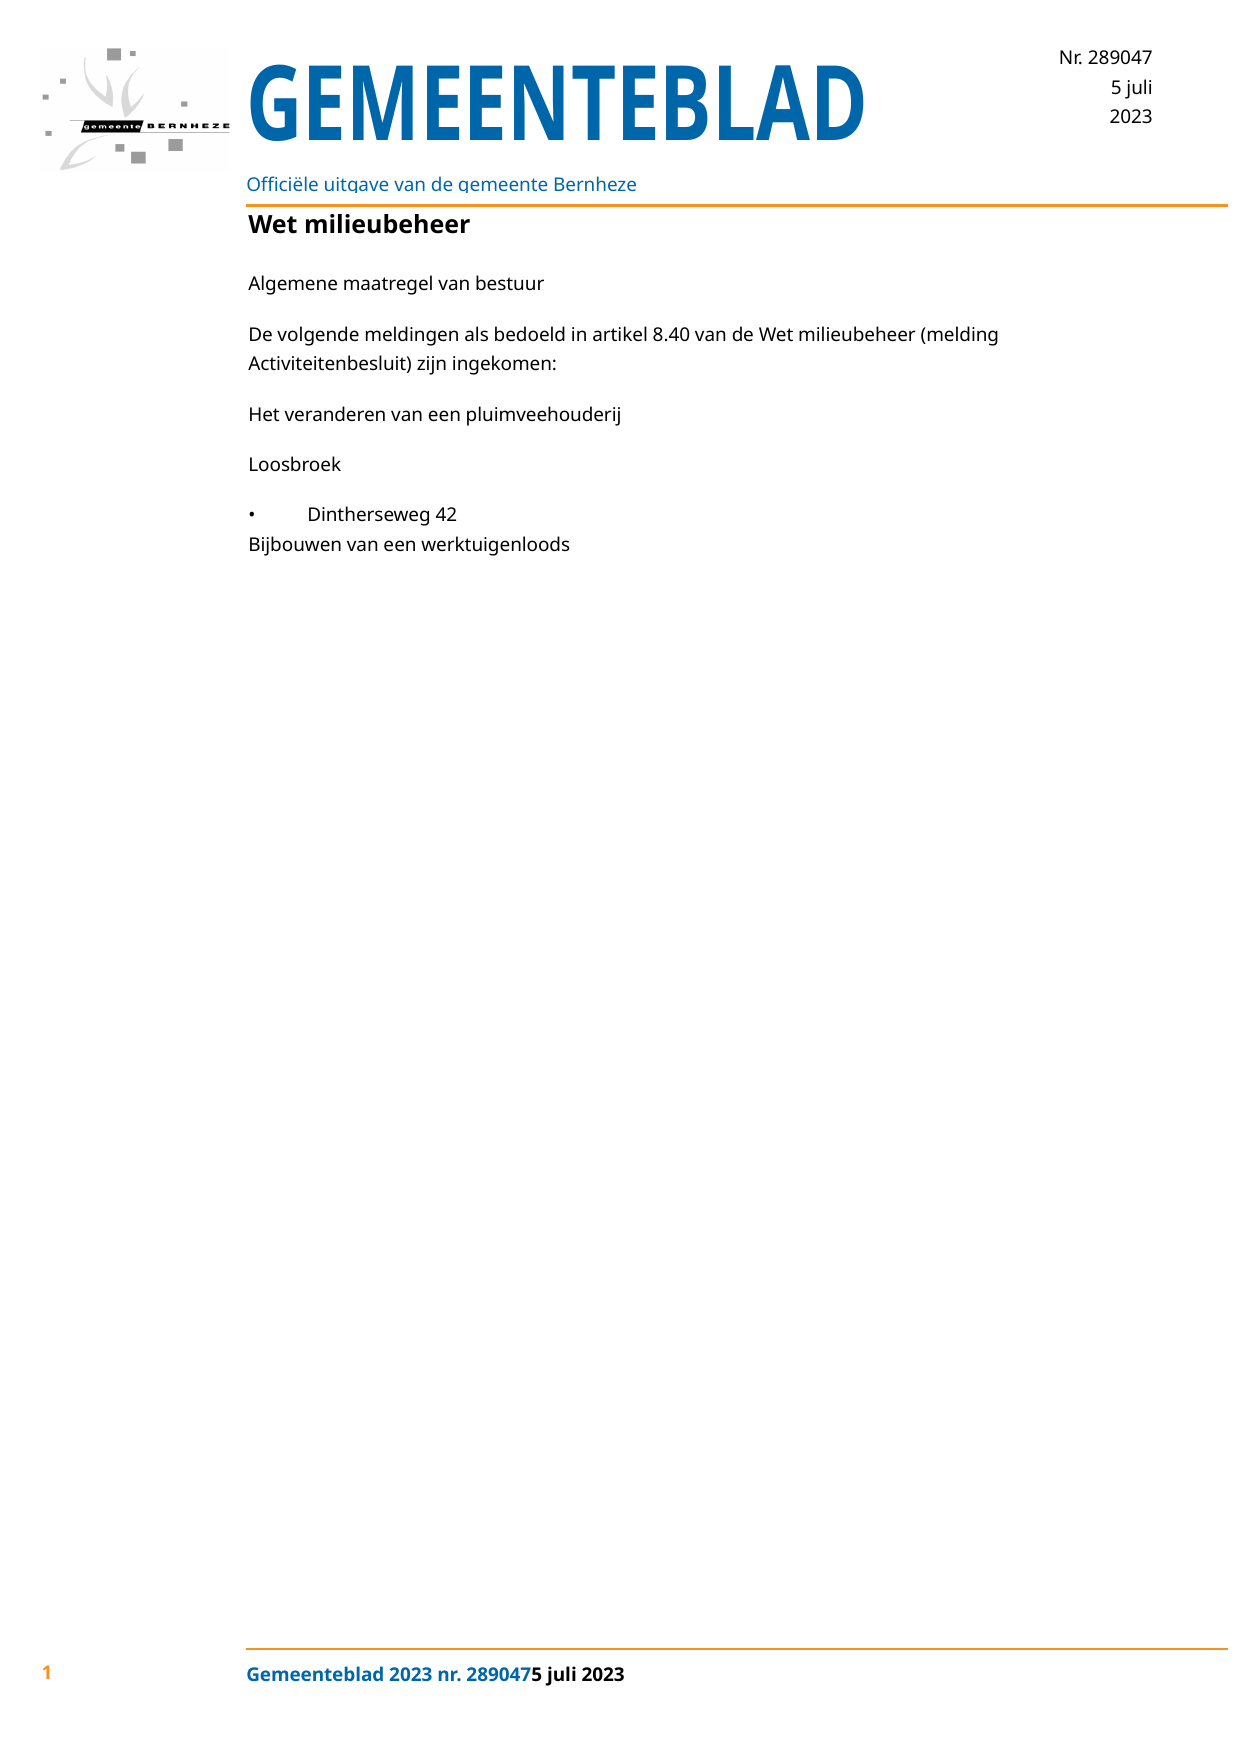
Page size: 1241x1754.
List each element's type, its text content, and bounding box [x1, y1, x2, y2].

text Algemene maatregel van bestuur [248, 270, 1152, 296]
picture [41, 47, 231, 172]
text Loosbroek [248, 451, 1152, 477]
text Wet milieubeheer [248, 207, 1152, 241]
text De volgende meldingen als bedoeld in artikel 8.40 van de Wet milieubeheer (melding Activiteitenbesluit) zijn ingekomen: [248, 321, 1152, 376]
list Dintherseweg 42 [248, 502, 1152, 527]
text Het veranderen van een pluimveehouderij [248, 401, 1152, 426]
text Bijbouwen van een werktuigenloods [248, 531, 1152, 557]
